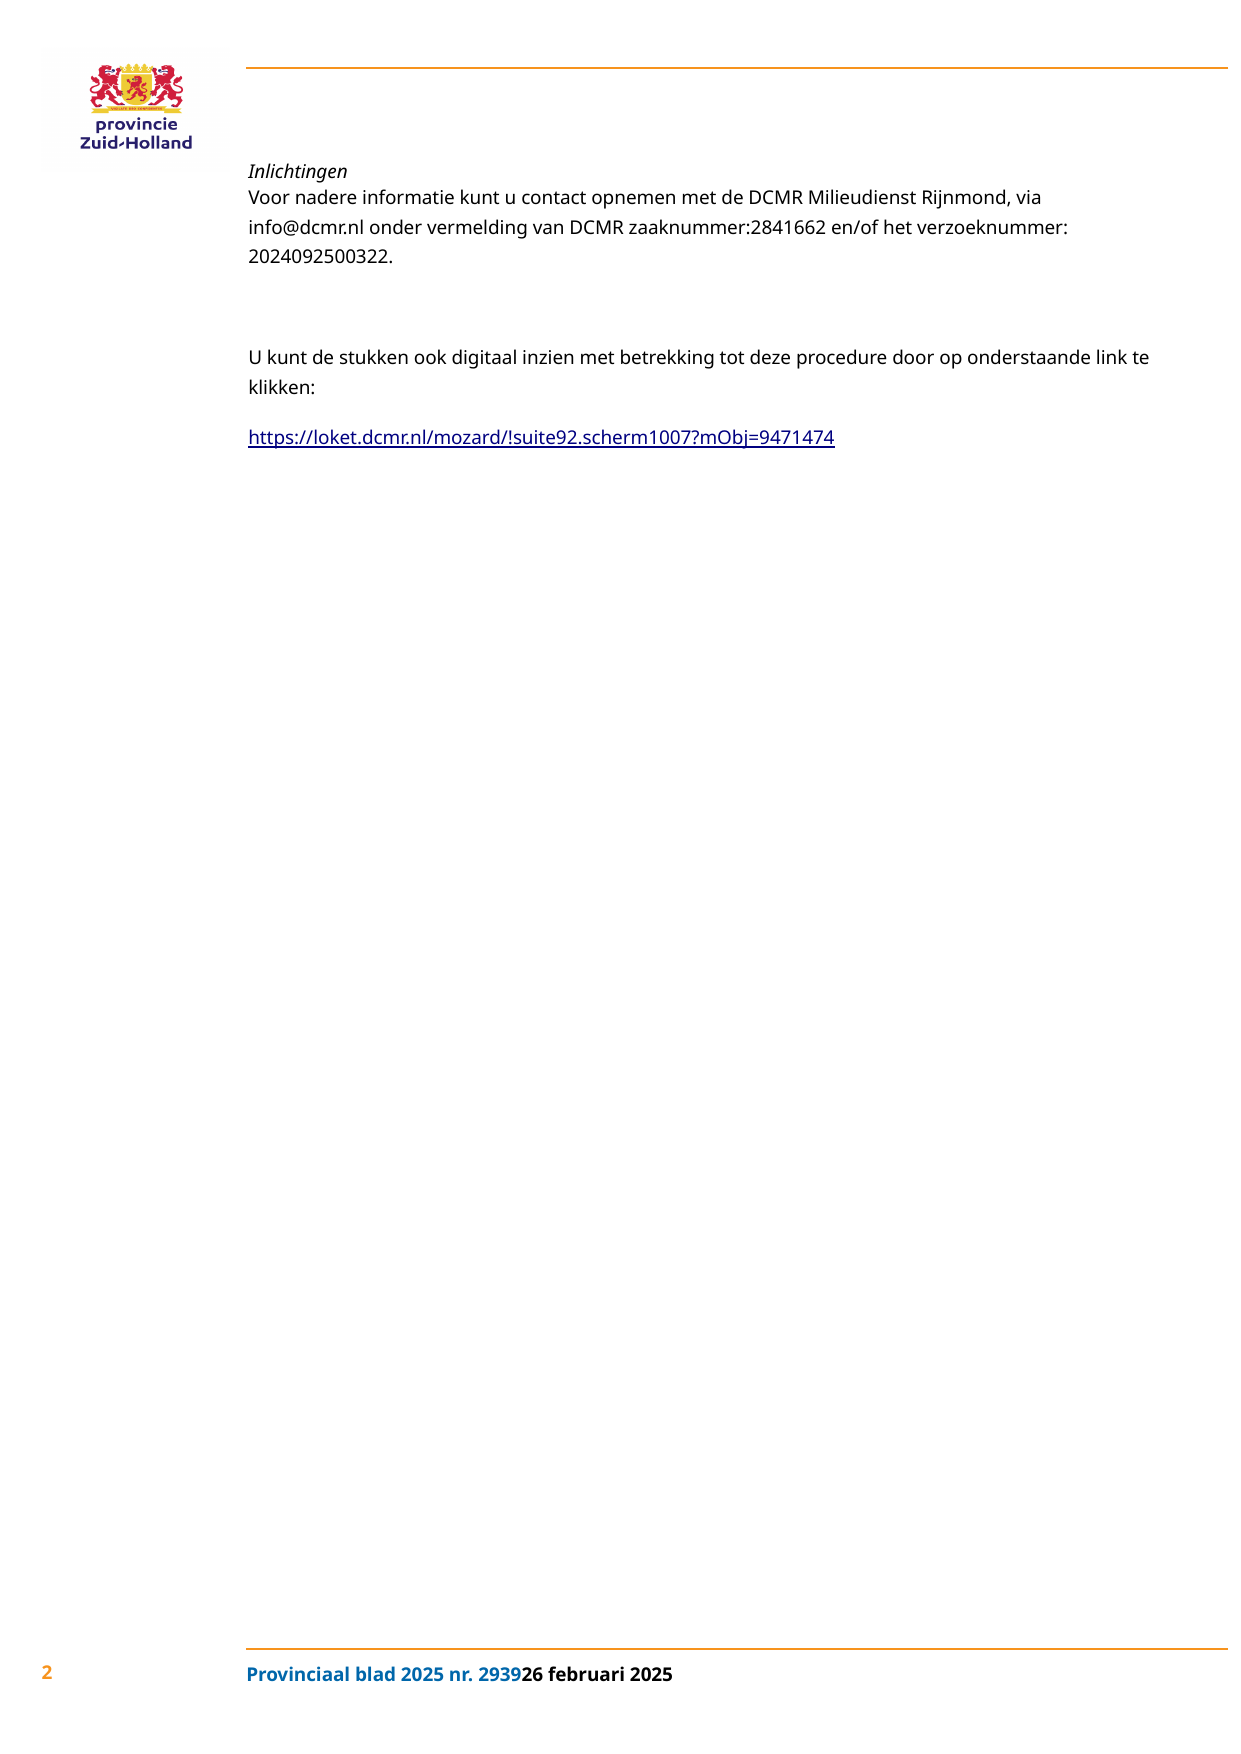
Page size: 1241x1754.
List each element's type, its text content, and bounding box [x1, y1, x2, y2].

text https://loket.dcmr.nl/mozard/!suite92.scherm1007?mObj=9471474 [248, 424, 1152, 450]
text Voor nadere informatie kunt u contact opnemen met de DCMR Milieudienst Rijnmond, via info@dcmr.nl onder vermelding van DCMR zaaknummer:2841662 en/of het verzoeknummer: 2024092500322. [248, 184, 1152, 269]
text Inlichtingen [248, 159, 1152, 184]
picture [41, 47, 231, 172]
text U kunt de stukken ook digitaal inzien met betrekking tot deze procedure door op onderstaande link te klikken: [248, 344, 1152, 400]
